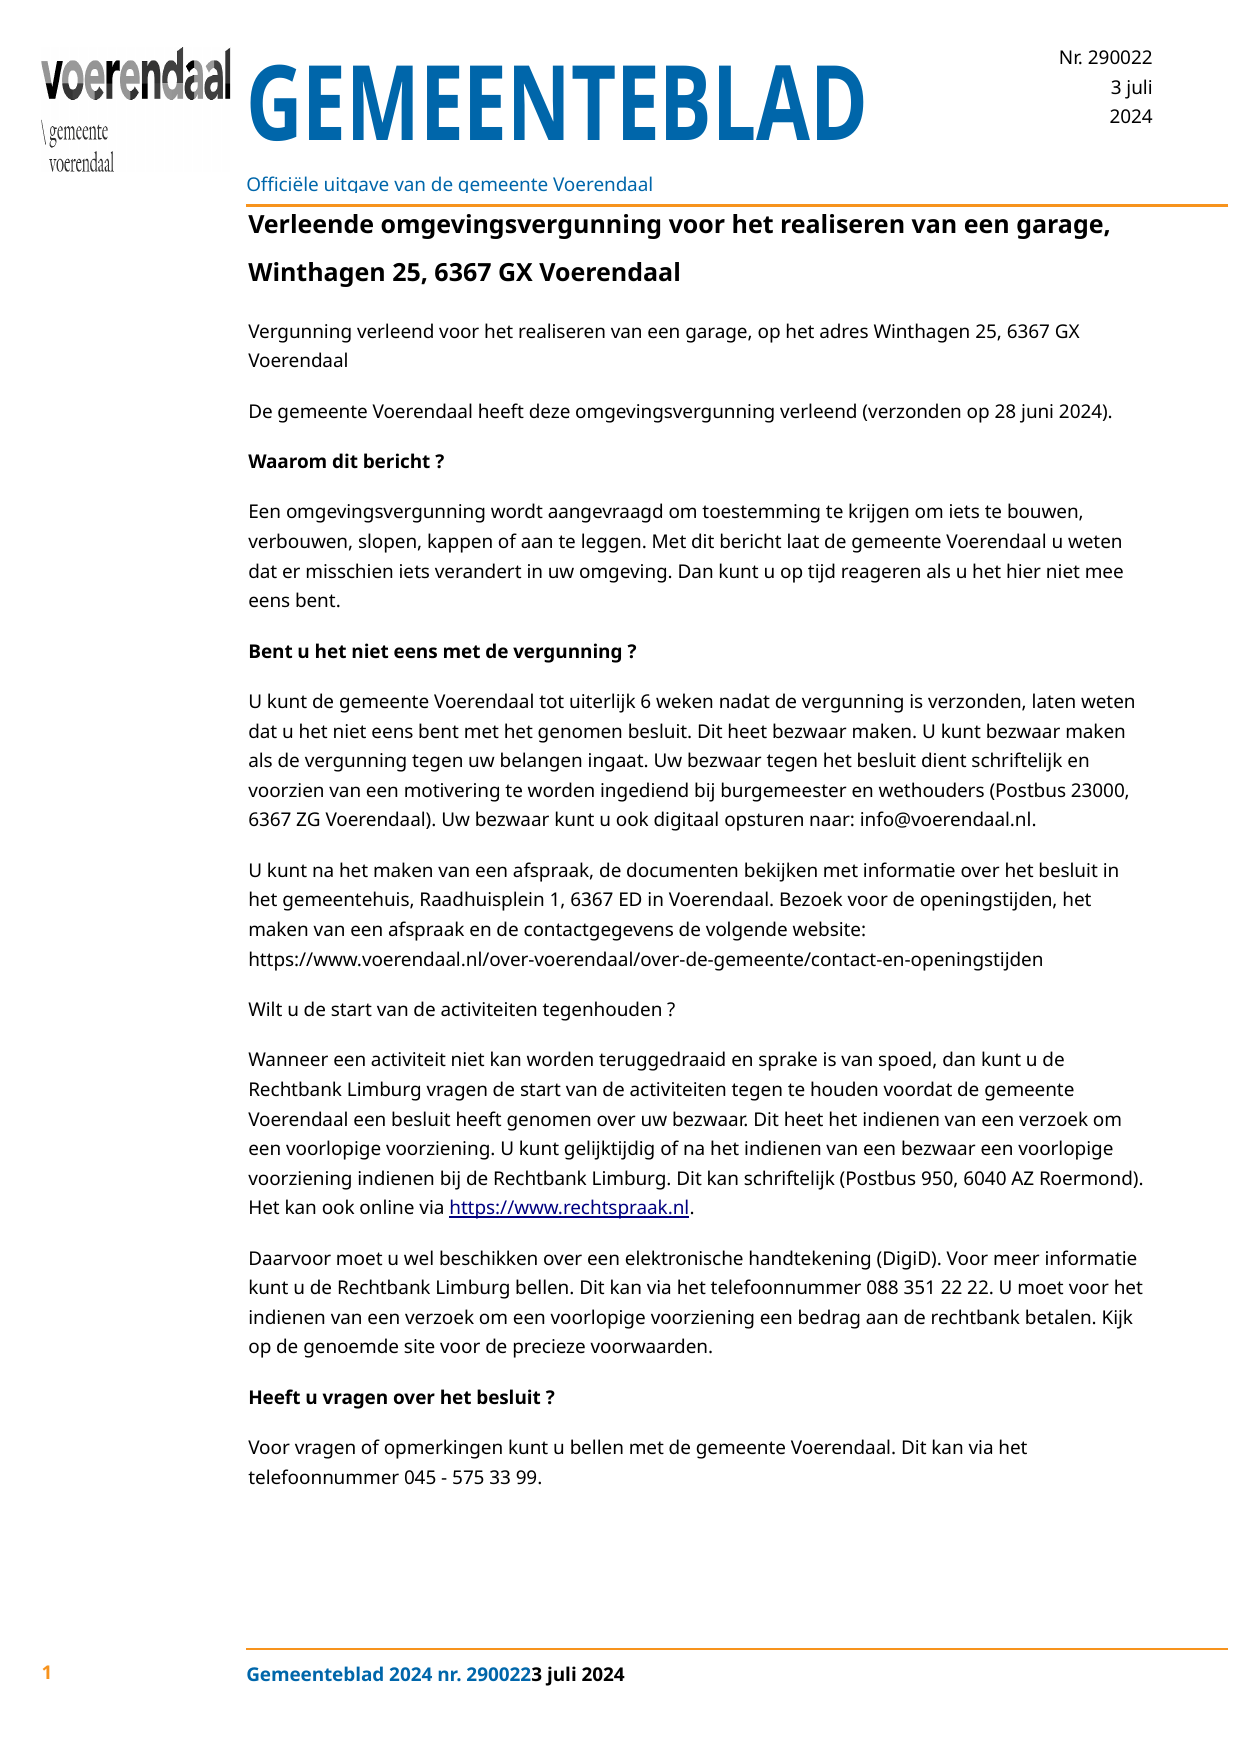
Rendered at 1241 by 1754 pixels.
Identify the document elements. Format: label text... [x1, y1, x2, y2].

text Verleende omgevingsvergunning voor het realiseren van een garage, Winthagen 25, 6367 GX Voerendaal [248, 207, 1152, 288]
text Een omgevingsvergunning wordt aangevraagd om toestemming te krijgen om iets te bouwen, verbouwen, slopen, kappen of aan te leggen. Met dit bericht laat de gemeente Voerendaal u weten dat er misschien iets verandert in uw omgeving. Dan kunt u op tijd reageren als u het hier niet mee eens bent. [248, 499, 1152, 613]
text Heeft u vragen over het besluit ? [248, 1384, 1152, 1410]
text Vergunning verleend voor het realiseren van een garage, op het adres Winthagen 25, 6367 GX Voerendaal [248, 318, 1152, 373]
text Voor vragen of opmerkingen kunt u bellen met de gemeente Voerendaal. Dit kan via het telefoonnummer 045 - 575 33 99. [248, 1434, 1152, 1490]
text Daarvoor moet u wel beschikken over een elektronische handtekening (DigiD). Voor meer informatie kunt u de Rechtbank Limburg bellen. Dit kan via het telefoonnummer 088 351 22 22. U moet voor het indienen van een verzoek om een voorlopige voorziening een bedrag aan de rechtbank betalen. Kijk op de genoemde site voor de precieze voorwaarden. [248, 1245, 1152, 1359]
text U kunt de gemeente Voerendaal tot uiterlijk 6 weken nadat de vergunning is verzonden, laten weten dat u het niet eens bent met het genomen besluit. Dit heet bezwaar maken. U kunt bezwaar maken als de vergunning tegen uw belangen ingaat. Uw bezwaar tegen het besluit dient schriftelijk en voorzien van een motivering te worden ingediend bij burgemeester en wethouders (Postbus 23000, 6367 ZG Voerendaal). Uw bezwaar kunt u ook digitaal opsturen naar: info@voerendaal.nl. [248, 688, 1152, 832]
text Wilt u de start van de activiteiten tegenhouden ? [248, 996, 1152, 1022]
text Wanneer een activiteit niet kan worden teruggedraaid en sprake is van spoed, dan kunt u de Rechtbank Limburg vragen de start van de activiteiten tegen te houden voordat de gemeente Voerendaal een besluit heeft genomen over uw bezwaar. Dit heet het indienen van een verzoek om een voorlopige voorziening. U kunt gelijktijdig of na het indienen van een bezwaar een voorlopige voorziening indienen bij de Rechtbank Limburg. Dit kan schriftelijk (Postbus 950, 6040 AZ Roermond). Het kan ook online via https://www.rechtspraak.nl. [248, 1047, 1152, 1220]
text De gemeente Voerendaal heeft deze omgevingsvergunning verleend (verzonden op 28 juni 2024). [248, 398, 1152, 424]
text Waarom dit bericht ? [248, 448, 1152, 474]
picture [41, 47, 231, 172]
text U kunt na het maken van een afspraak, de documenten bekijken met informatie over het besluit in het gemeentehuis, Raadhuisplein 1, 6367 ED in Voerendaal. Bezoek voor de openingstijden, het maken van een afspraak en de contactgegevens de volgende website: https://www.voerendaal.nl/over-voerendaal/over-de-gemeente/contact-en-openingstijden [248, 857, 1152, 972]
text Bent u het niet eens met de vergunning ? [248, 638, 1152, 664]
